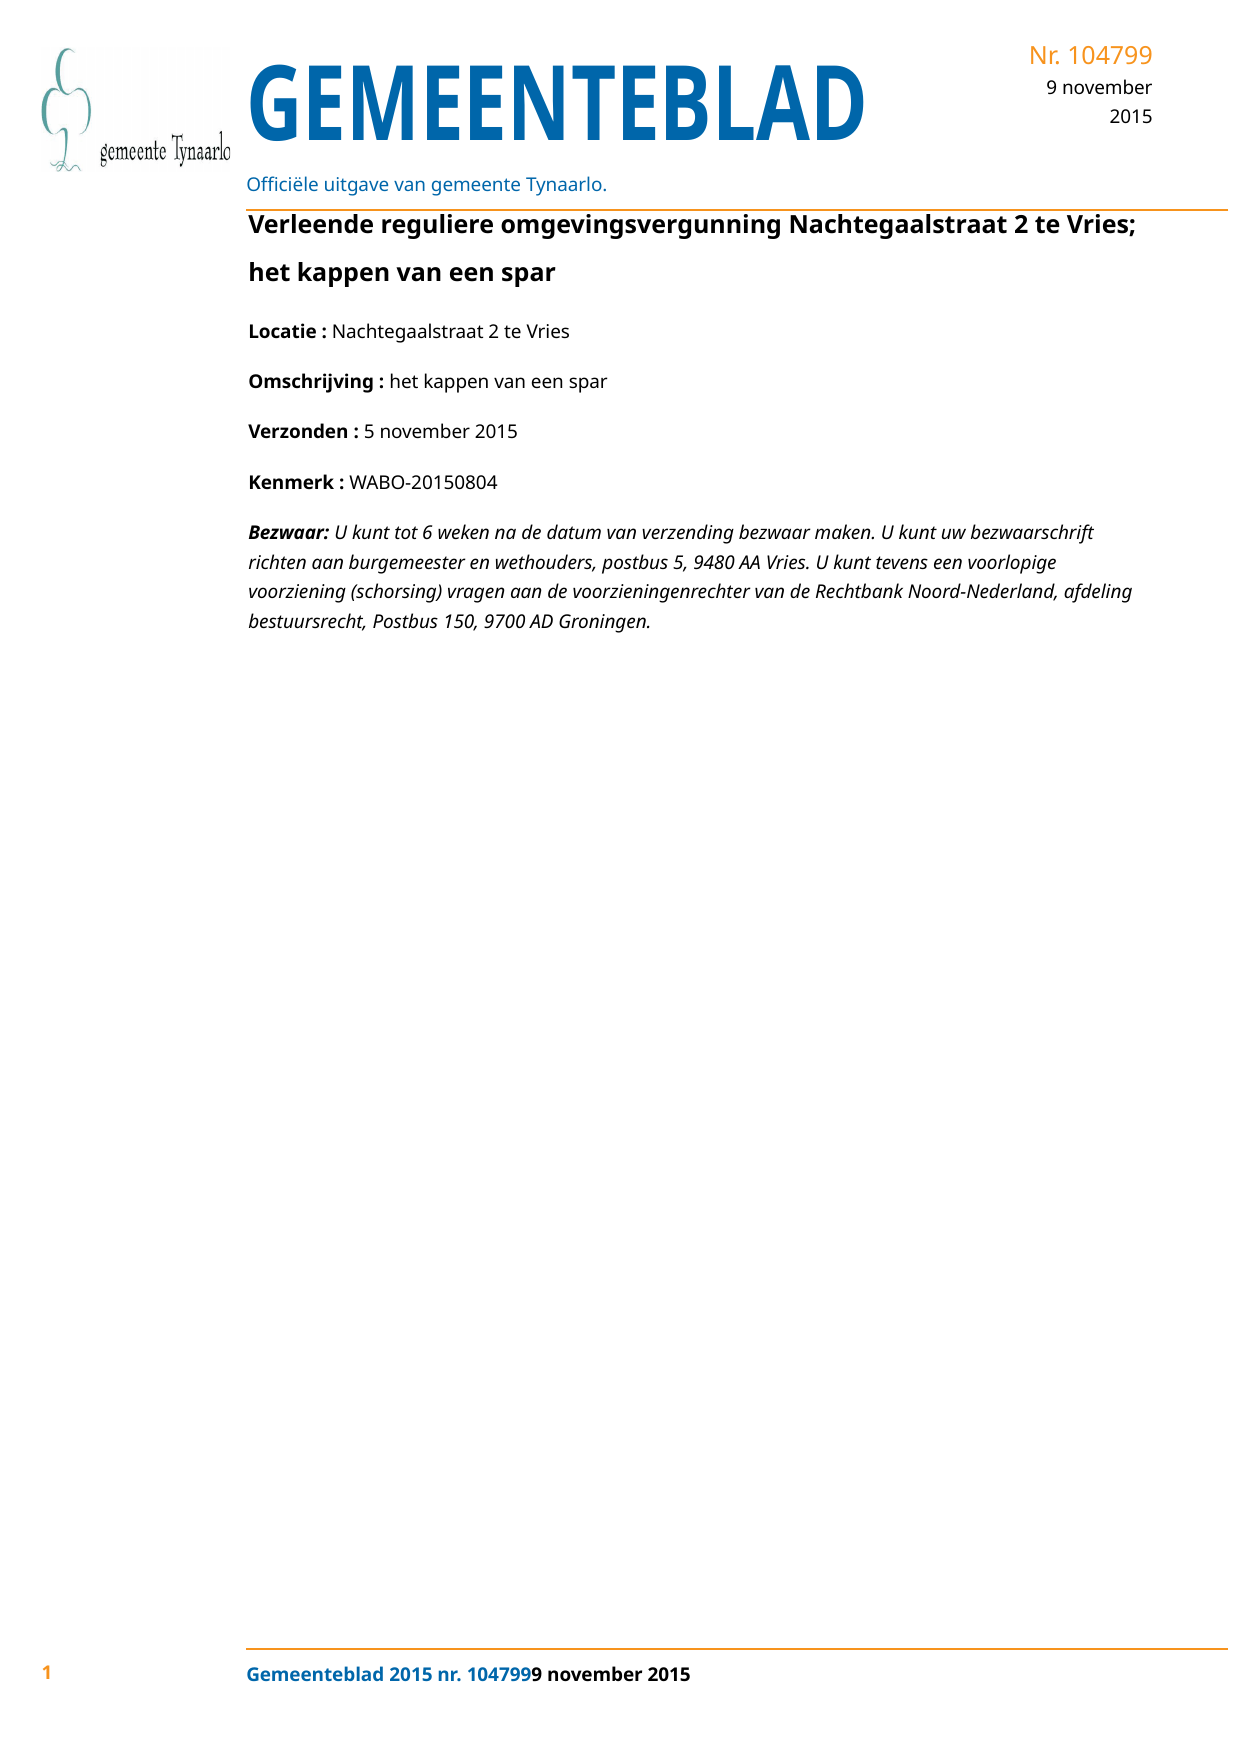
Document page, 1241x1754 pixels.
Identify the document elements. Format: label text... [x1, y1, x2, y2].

text Kenmerk : WABO-20150804 [248, 469, 1152, 495]
text Verzonden : 5 november 2015 [248, 419, 1152, 444]
picture [41, 47, 231, 172]
text Locatie : Nachtegaalstraat 2 te Vries [248, 318, 1152, 344]
text Bezwaar: U kunt tot 6 weken na de datum van verzending bezwaar maken. U kunt uw bezwaarschrift richten aan burgemeester en wethouders, postbus 5, 9480 AA Vries. U kunt tevens een voorlopige voorziening (schorsing) vragen aan de voorzieningenrechter van de Rechtbank Noord-Nederland, afdeling bestuursrecht, Postbus 150, 9700 AD Groningen. [248, 519, 1152, 634]
text Verleende reguliere omgevingsvergunning Nachtegaalstraat 2 te Vries; het kappen van een spar [248, 211, 1152, 288]
text Omschrijving : het kappen van een spar [248, 368, 1152, 394]
